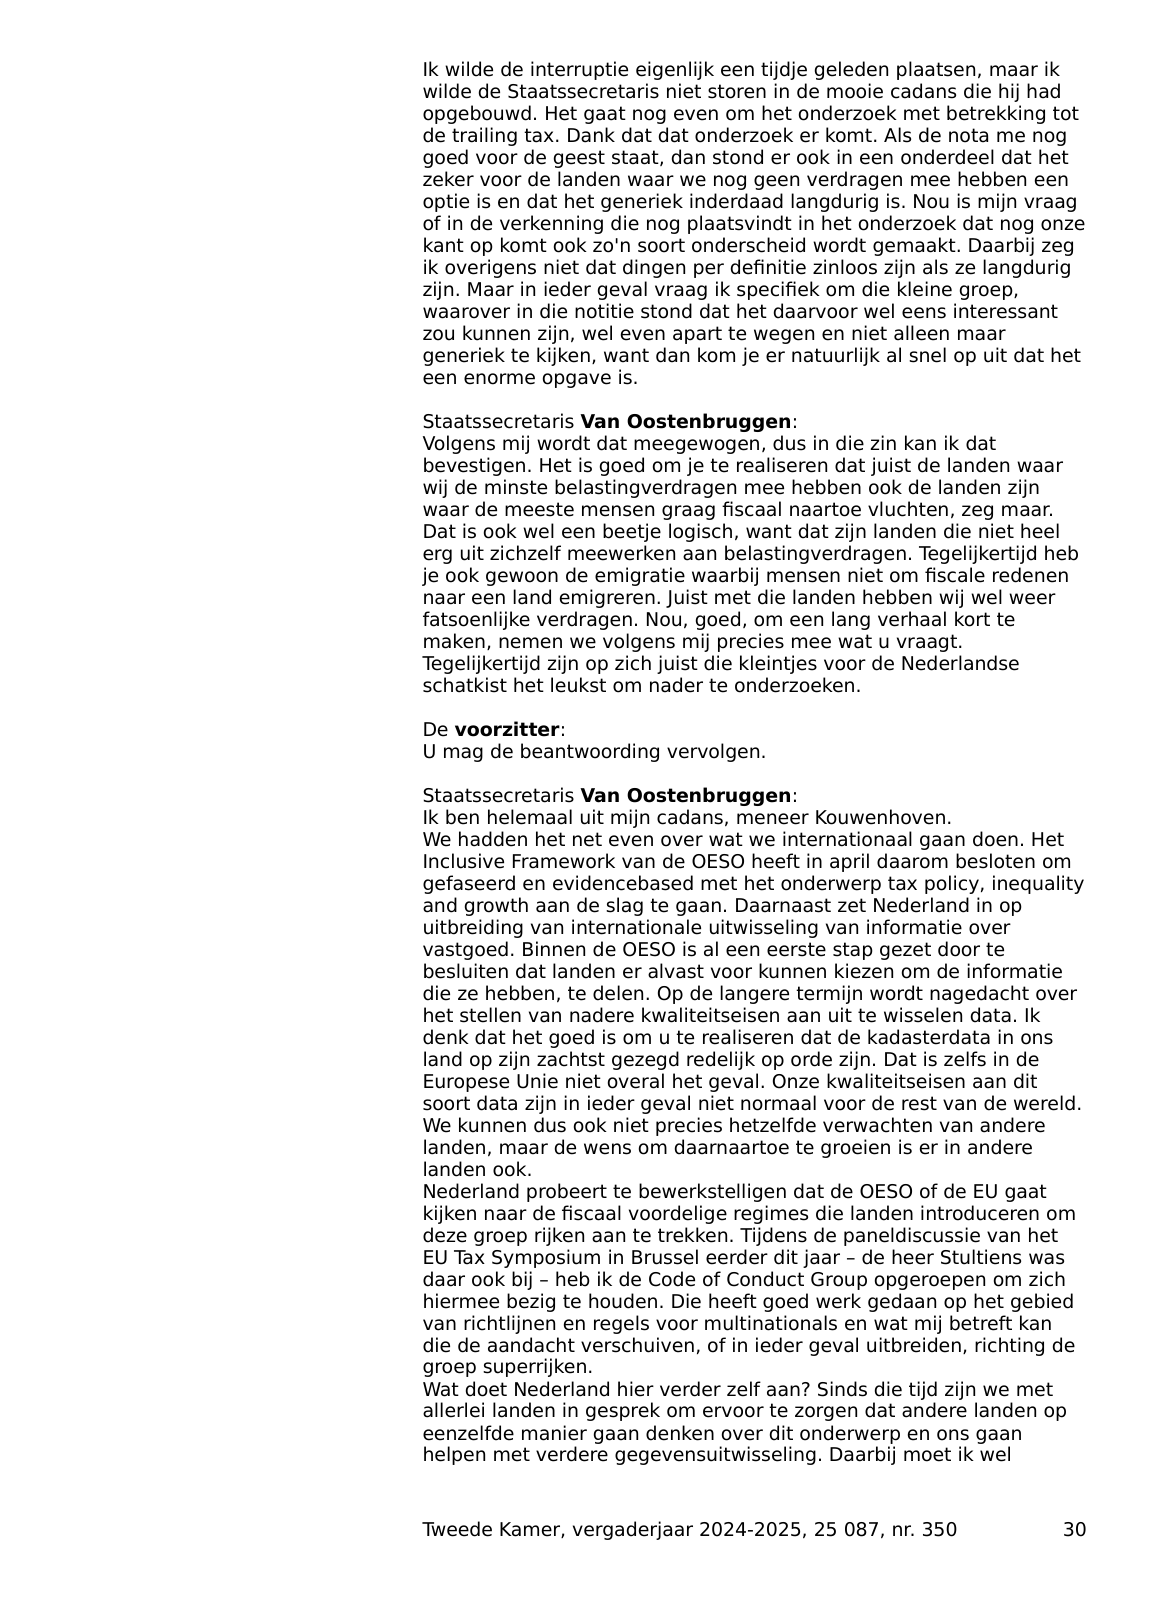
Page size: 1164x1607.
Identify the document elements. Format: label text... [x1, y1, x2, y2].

text Staatssecretaris Van Oostenbruggen: [422, 785, 1087, 807]
text Nederland probeert te bewerkstelligen dat de OESO of de EU gaat kijken naar de fiscaal voordelige regimes die landen introduceren om deze groep rijken aan te trekken. Tijdens de paneldiscussie van het EU Tax Symposium in Brussel eerder dit jaar – de heer Stultiens was daar ook bij – heb ik de Code of Conduct Group opgeroepen om zich hiermee bezig te houden. Die heeft goed werk gedaan op het gebied van richtlijnen en regels voor multinationals en wat mij betreft kan die de aandacht verschuiven, of in ieder geval uitbreiden, richting de groep superrijken. [422, 1181, 1087, 1378]
text U mag de beantwoording vervolgen. [422, 741, 1087, 763]
text Ik wilde de interruptie eigenlijk een tijdje geleden plaatsen, maar ik wilde de Staatssecretaris niet storen in de mooie cadans die hij had opgebouwd. Het gaat nog even om het onderzoek met betrekking tot de trailing tax. Dank dat dat onderzoek er komt. Als de nota me nog goed voor de geest staat, dan stond er ook in een onderdeel dat het zeker voor de landen waar we nog geen verdragen mee hebben een optie is en dat het generiek inderdaad langdurig is. Nou is mijn vraag of in de verkenning die nog plaatsvindt in het onderzoek dat nog onze kant op komt ook zo'n soort onderscheid wordt gemaakt. Daarbij zeg ik overigens niet dat dingen per definitie zinloos zijn als ze langdurig zijn. Maar in ieder geval vraag ik specifiek om die kleine groep, waarover in die notitie stond dat het daarvoor wel eens interessant zou kunnen zijn, wel even apart te wegen en niet alleen maar generiek te kijken, want dan kom je er natuurlijk al snel op uit dat het een enorme opgave is. [422, 59, 1087, 389]
text Ik ben helemaal uit mijn cadans, meneer Kouwenhoven. [422, 807, 1087, 829]
text De voorzitter: [422, 719, 1087, 741]
text We hadden het net even over wat we internationaal gaan doen. Het Inclusive Framework van de OESO heeft in april daarom besloten om gefaseerd en evidencebased met het onderwerp tax policy, inequality and growth aan de slag te gaan. Daarnaast zet Nederland in op uitbreiding van internationale uitwisseling van informatie over vastgoed. Binnen de OESO is al een eerste stap gezet door te besluiten dat landen er alvast voor kunnen kiezen om de informatie die ze hebben, te delen. Op de langere termijn wordt nagedacht over het stellen van nadere kwaliteitseisen aan uit te wisselen data. Ik denk dat het goed is om u te realiseren dat de kadasterdata in ons land op zijn zachtst gezegd redelijk op orde zijn. Dat is zelfs in de Europese Unie niet overal het geval. Onze kwaliteitseisen aan dit soort data zijn in ieder geval niet normaal voor de rest van de wereld. We kunnen dus ook niet precies hetzelfde verwachten van andere landen, maar de wens om daarnaartoe te groeien is er in andere landen ook. [422, 829, 1087, 1181]
text Wat doet Nederland hier verder zelf aan? Sinds die tijd zijn we met allerlei landen in gesprek om ervoor te zorgen dat andere landen op eenzelfde manier gaan denken over dit onderwerp en ons gaan helpen met verdere gegevensuitwisseling. Daarbij moet ik wel [422, 1378, 1087, 1466]
text Volgens mij wordt dat meegewogen, dus in die zin kan ik dat bevestigen. Het is goed om je te realiseren dat juist de landen waar wij de minste belastingverdragen mee hebben ook de landen zijn waar de meeste mensen graag fiscaal naartoe vluchten, zeg maar. Dat is ook wel een beetje logisch, want dat zijn landen die niet heel erg uit zichzelf meewerken aan belastingverdragen. Tegelijkertijd heb je ook gewoon de emigratie waarbij mensen niet om fiscale redenen naar een land emigreren. Juist met die landen hebben wij wel weer fatsoenlijke verdragen. Nou, goed, om een lang verhaal kort te maken, nemen we volgens mij precies mee wat u vraagt. Tegelijkertijd zijn op zich juist die kleintjes voor de Nederlandse schatkist het leukst om nader te onderzoeken. [422, 433, 1087, 697]
text Staatssecretaris Van Oostenbruggen: [422, 411, 1087, 433]
